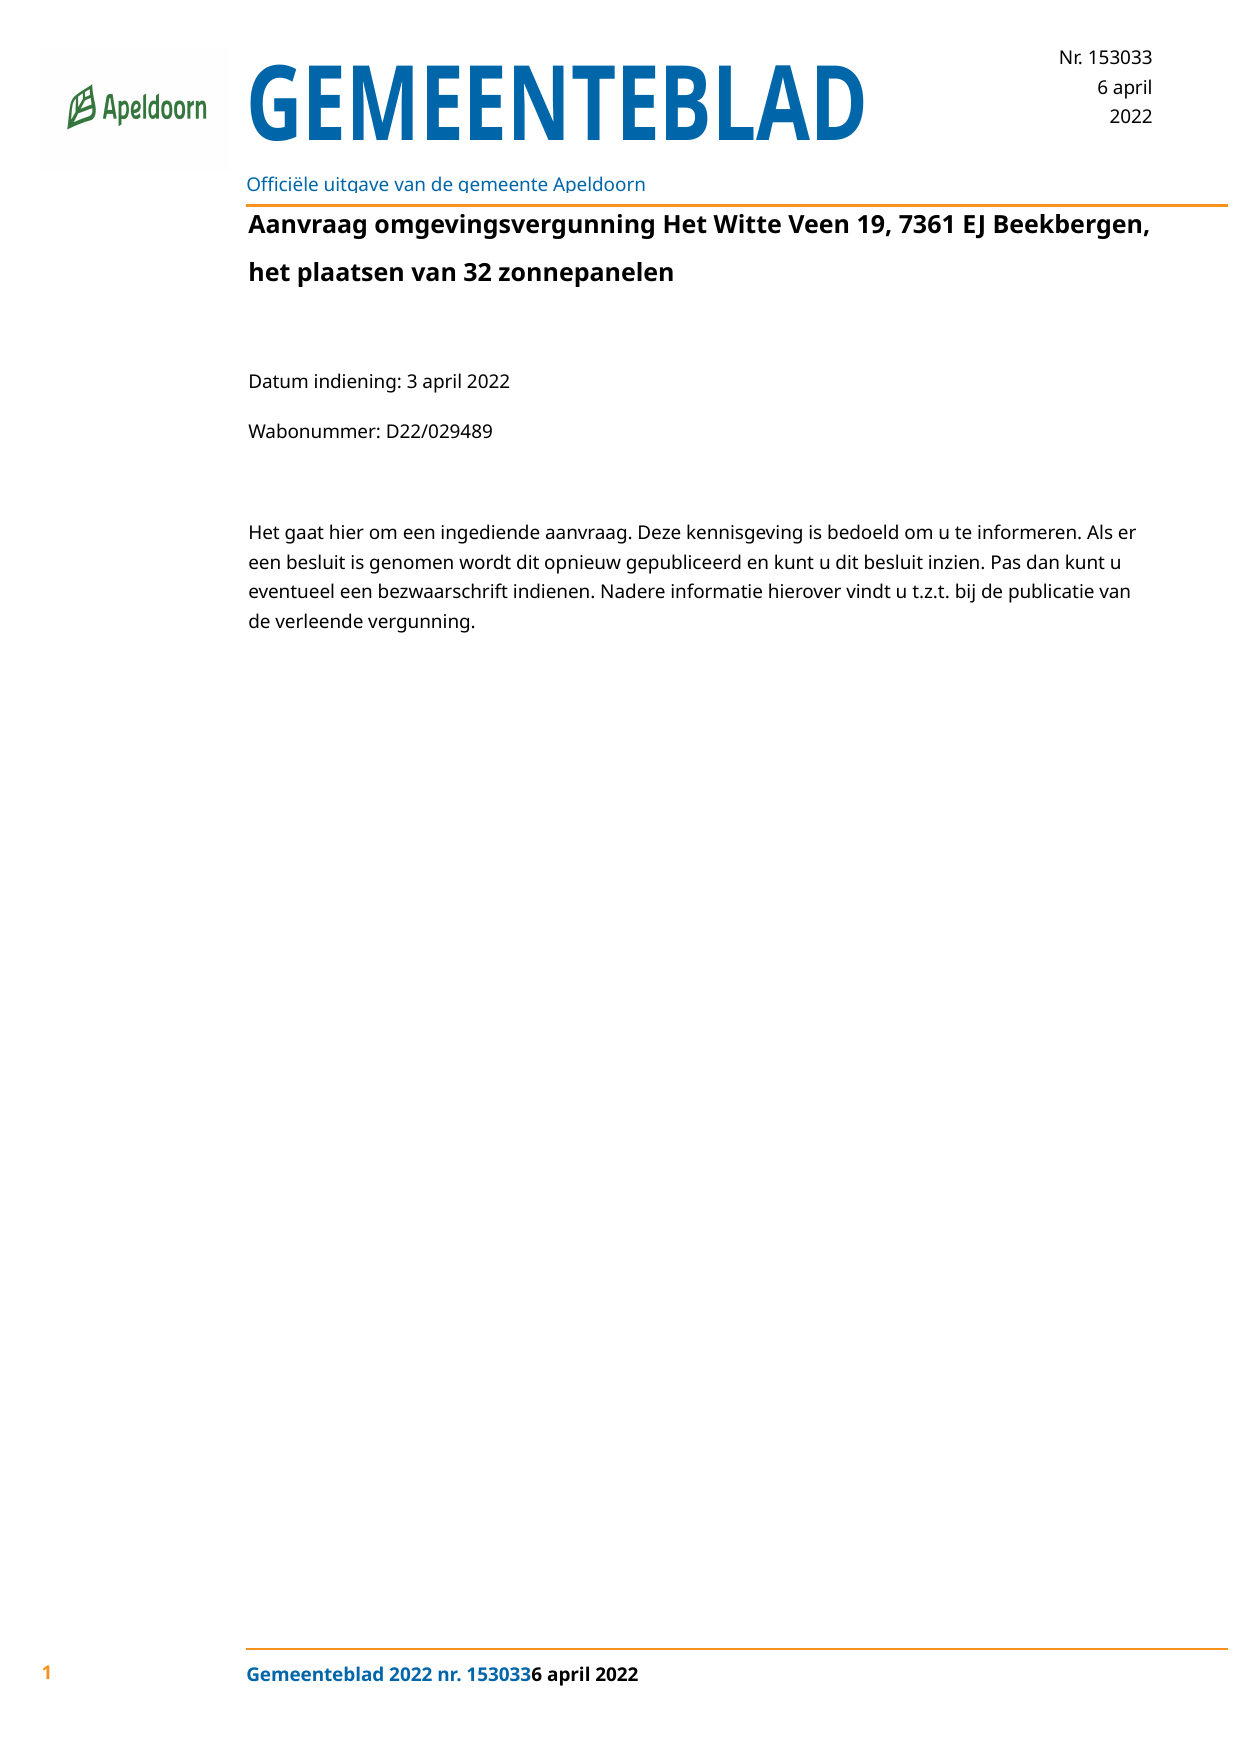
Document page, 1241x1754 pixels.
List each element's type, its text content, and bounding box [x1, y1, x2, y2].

picture [41, 47, 231, 172]
text Datum indiening: 3 april 2022 [248, 368, 1152, 394]
text Het gaat hier om een ingediende aanvraag. Deze kennisgeving is bedoeld om u te informeren. Als er een besluit is genomen wordt dit opnieuw gepubliceerd en kunt u dit besluit inzien. Pas dan kunt u eventueel een bezwaarschrift indienen. Nadere informatie hierover vindt u t.z.t. bij de publicatie van de verleende vergunning. [248, 519, 1152, 634]
text Aanvraag omgevingsvergunning Het Witte Veen 19, 7361 EJ Beekbergen, het plaatsen van 32 zonnepanelen [248, 207, 1152, 288]
text Wabonummer: D22/029489 [248, 419, 1152, 444]
